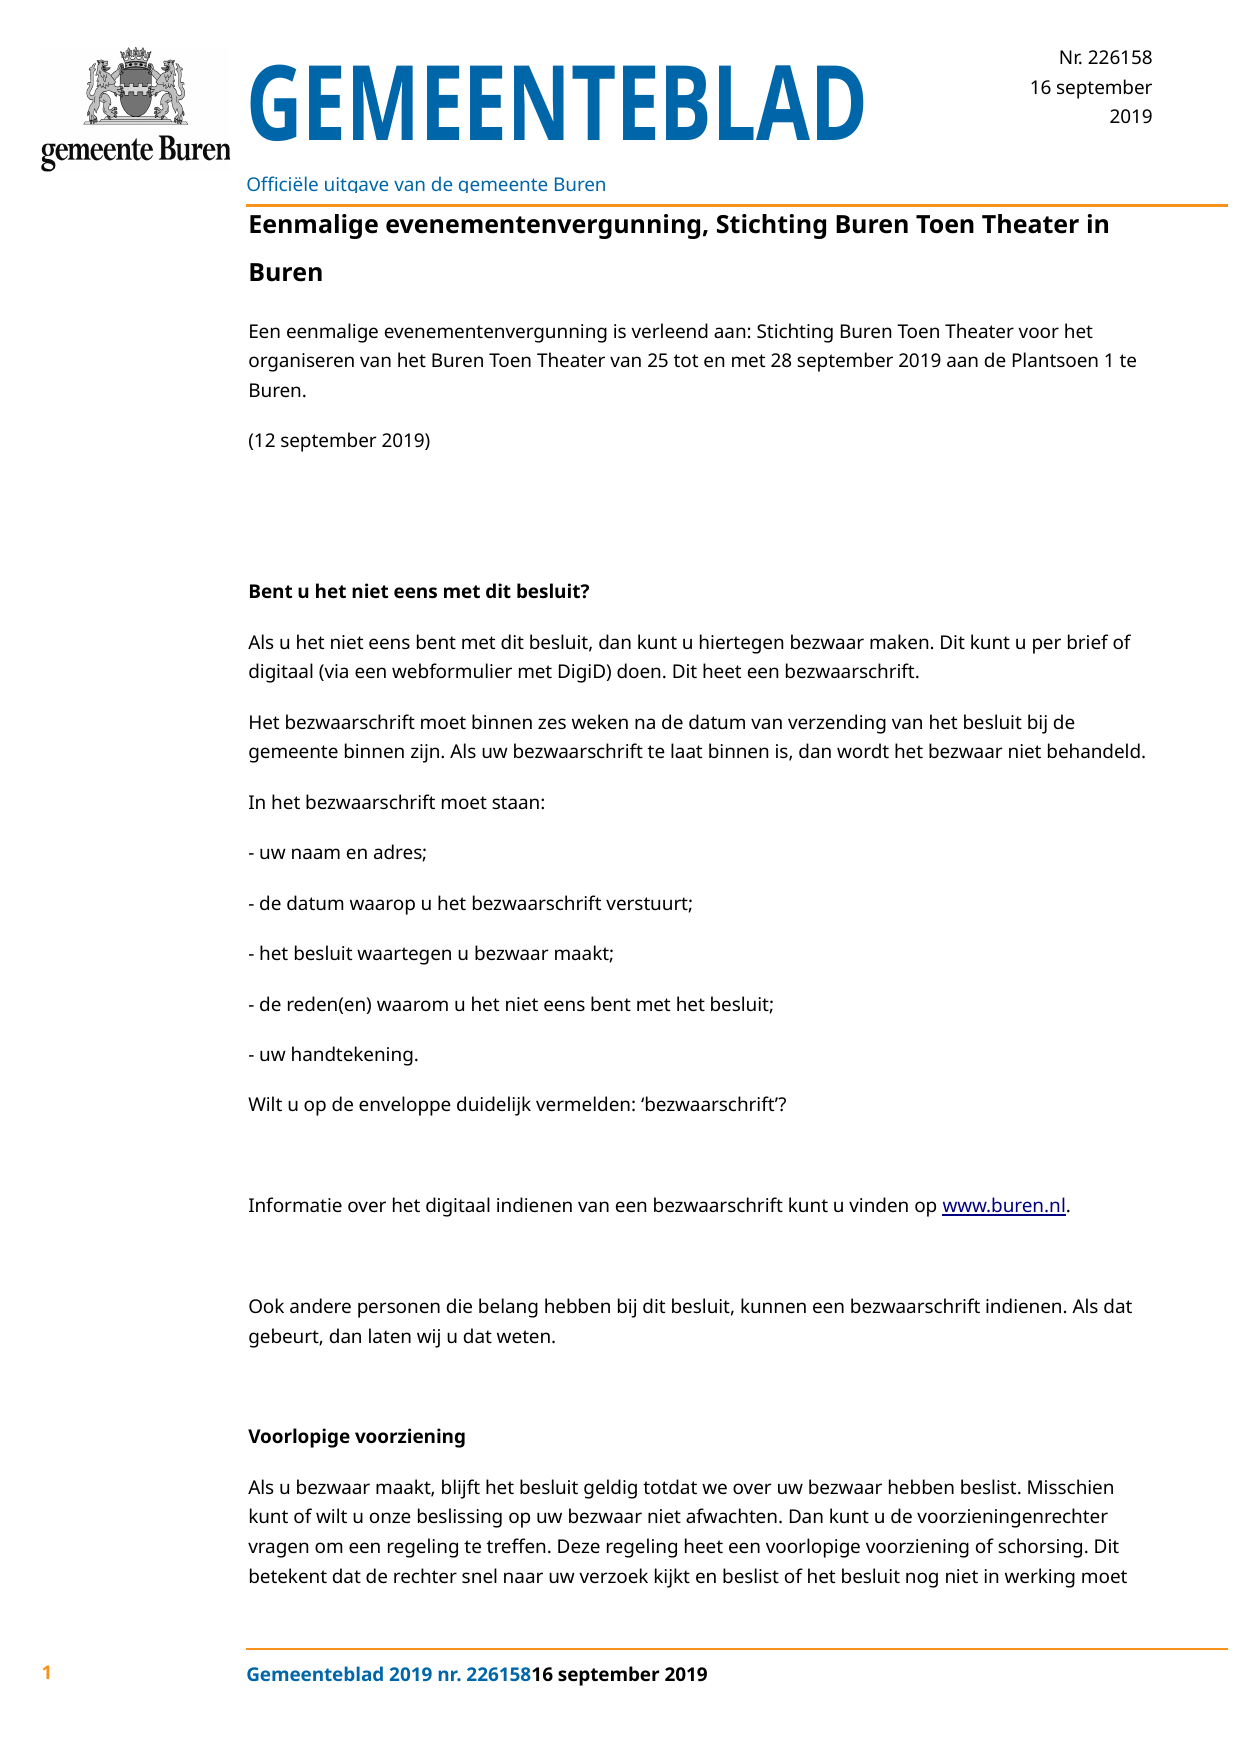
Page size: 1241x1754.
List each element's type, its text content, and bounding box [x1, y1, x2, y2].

picture [41, 47, 231, 172]
text Als u bezwaar maakt, blijft het besluit geldig totdat we over uw bezwaar hebben beslist. Misschien kunt of wilt u onze beslissing op uw bezwaar niet afwachten. Dan kunt u de voorzieningenrechter vragen om een regeling te treffen. Deze regeling heet een voorlopige voorziening of schorsing. Dit betekent dat de rechter snel naar uw verzoek kijkt en beslist of het besluit nog niet in werking moet [248, 1474, 1152, 1589]
text - de datum waarop u het bezwaarschrift verstuurt; [248, 890, 1152, 916]
text Informatie over het digitaal indienen van een bezwaarschrift kunt u vinden op www.buren.nl. [248, 1192, 1152, 1218]
text Eenmalige evenementenvergunning, Stichting Buren Toen Theater in Buren [248, 207, 1152, 288]
text Als u het niet eens bent met dit besluit, dan kunt u hiertegen bezwaar maken. Dit kunt u per brief of digitaal (via een webformulier met DigiD) doen. Dit heet een bezwaarschrift. [248, 629, 1152, 684]
text - uw naam en adres; [248, 839, 1152, 865]
text Een eenmalige evenementenvergunning is verleend aan: Stichting Buren Toen Theater voor het organiseren van het Buren Toen Theater van 25 tot en met 28 september 2019 aan de Plantsoen 1 te Buren. [248, 318, 1152, 403]
text (12 september 2019) [248, 427, 1152, 453]
text Ook andere personen die belang hebben bij dit besluit, kunnen een bezwaarschrift indienen. Als dat gebeurt, dan laten wij u dat weten. [248, 1293, 1152, 1349]
text Het bezwaarschrift moet binnen zes weken na de datum van verzending van het besluit bij de gemeente binnen zijn. Als uw bezwaarschrift te laat binnen is, dan wordt het bezwaar niet behandeld. [248, 709, 1152, 764]
text - de reden(en) waarom u het niet eens bent met het besluit; [248, 991, 1152, 1017]
text Bent u het niet eens met dit besluit? [248, 579, 1152, 604]
text Voorlopige voorziening [248, 1424, 1152, 1449]
text - uw handtekening. [248, 1041, 1152, 1067]
text Wilt u op de enveloppe duidelijk vermelden: ‘bezwaarschrift’? [248, 1092, 1152, 1117]
text - het besluit waartegen u bezwaar maakt; [248, 940, 1152, 966]
text In het bezwaarschrift moet staan: [248, 789, 1152, 815]
